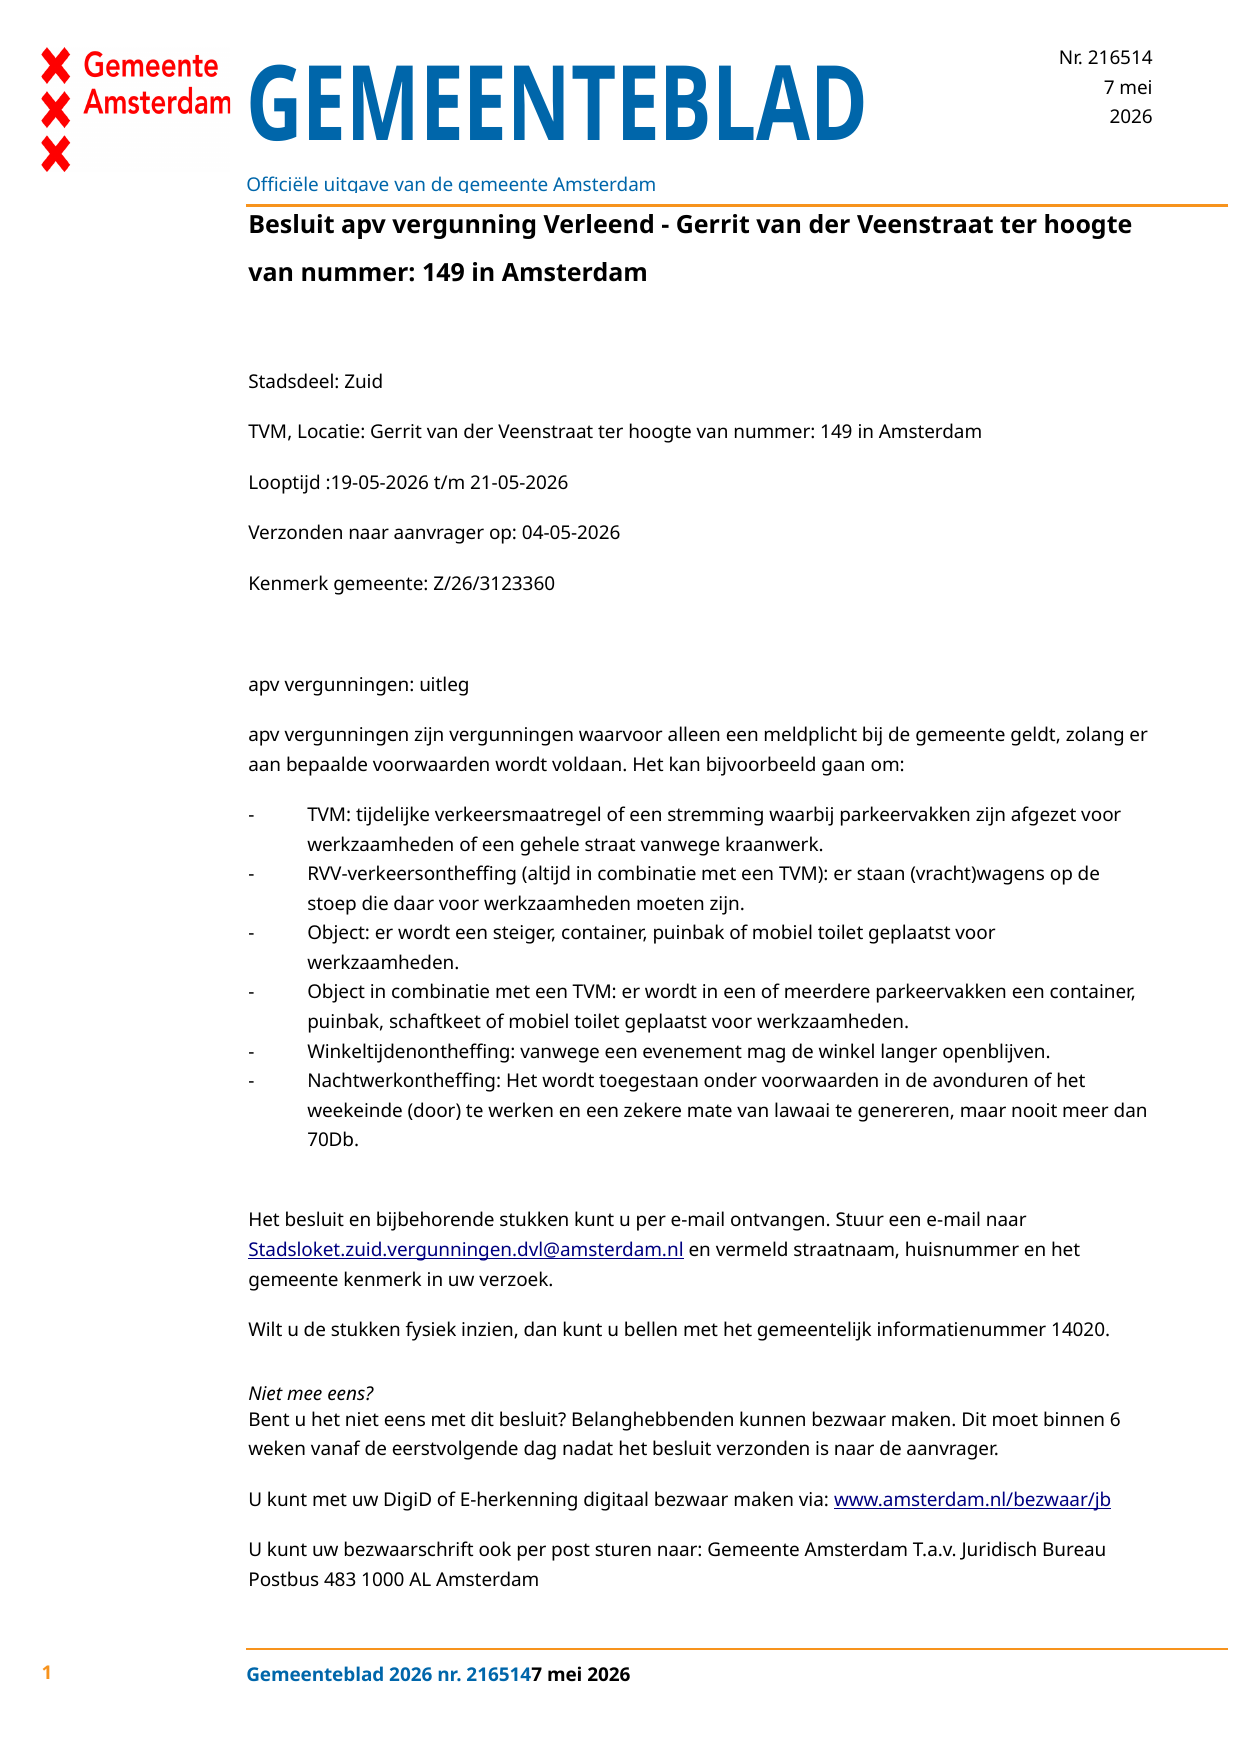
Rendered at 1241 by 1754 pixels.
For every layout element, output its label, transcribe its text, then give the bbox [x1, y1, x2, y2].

text apv vergunningen: uitleg [248, 671, 1152, 697]
text TVM, Locatie: Gerrit van der Veenstraat ter hoogte van nummer: 149 in Amsterdam [248, 419, 1152, 444]
list Object in combinatie met een TVM: er wordt in een of meerdere parkeervakken een container, puinbak, schaftkeet of mobiel toilet geplaatst voor werkzaamheden. [248, 979, 1152, 1034]
text Het besluit en bijbehorende stukken kunt u per e-mail ontvangen. Stuur een e-mail naar Stadsloket.zuid.vergunningen.dvl@amsterdam.nl en vermeld straatnaam, huisnummer en het gemeente kenmerk in uw verzoek. [248, 1207, 1152, 1292]
picture [41, 47, 231, 172]
text U kunt met uw DigiD of E-herkenning digitaal bezwaar maken via: www.amsterdam.nl/bezwaar/jb [248, 1486, 1152, 1512]
list TVM: tijdelijke verkeersmaatregel of een stremming waarbij parkeervakken zijn afgezet voor werkzaamheden of een gehele straat vanwege kraanwerk. [248, 801, 1152, 857]
text Bent u het niet eens met dit besluit? Belanghebbenden kunnen bezwaar maken. Dit moet binnen 6 weken vanaf de eerstvolgende dag nadat het besluit verzonden is naar de aanvrager. [248, 1406, 1152, 1461]
text U kunt uw bezwaarschrift ook per post sturen naar: Gemeente Amsterdam T.a.v. Juridisch Bureau Postbus 483 1000 AL Amsterdam [248, 1536, 1152, 1592]
list RVV-verkeersontheffing (altijd in combinatie met een TVM): er staan (vracht)wagens op de stoep die daar voor werkzaamheden moeten zijn. [248, 860, 1152, 916]
text Stadsdeel: Zuid [248, 368, 1152, 394]
text Besluit apv vergunning Verleend - Gerrit van der Veenstraat ter hoogte van nummer: 149 in Amsterdam [248, 207, 1152, 288]
text Niet mee eens? [248, 1380, 1152, 1406]
list Winkeltijdenontheffing: vanwege een evenement mag de winkel langer openblijven. [248, 1038, 1152, 1064]
text Looptijd :19-05-2026 t/m 21-05-2026 [248, 469, 1152, 495]
text Verzonden naar aanvrager op: 04-05-2026 [248, 519, 1152, 545]
text apv vergunningen zijn vergunningen waarvoor alleen een meldplicht bij de gemeente geldt, zolang er aan bepaalde voorwaarden wordt voldaan. Het kan bijvoorbeeld gaan om: [248, 721, 1152, 777]
text Kenmerk gemeente: Z/26/3123360 [248, 570, 1152, 596]
text Wilt u de stukken fysiek inzien, dan kunt u bellen met het gemeentelijk informatienummer 14020. [248, 1316, 1152, 1342]
list Object: er wordt een steiger, container, puinbak of mobiel toilet geplaatst voor werkzaamheden. [248, 919, 1152, 975]
list Nachtwerkontheffing: Het wordt toegestaan onder voorwaarden in de avonduren of het weekeinde (door) te werken en een zekere mate van lawaai te genereren, maar nooit meer dan 70Db. [248, 1067, 1152, 1152]
